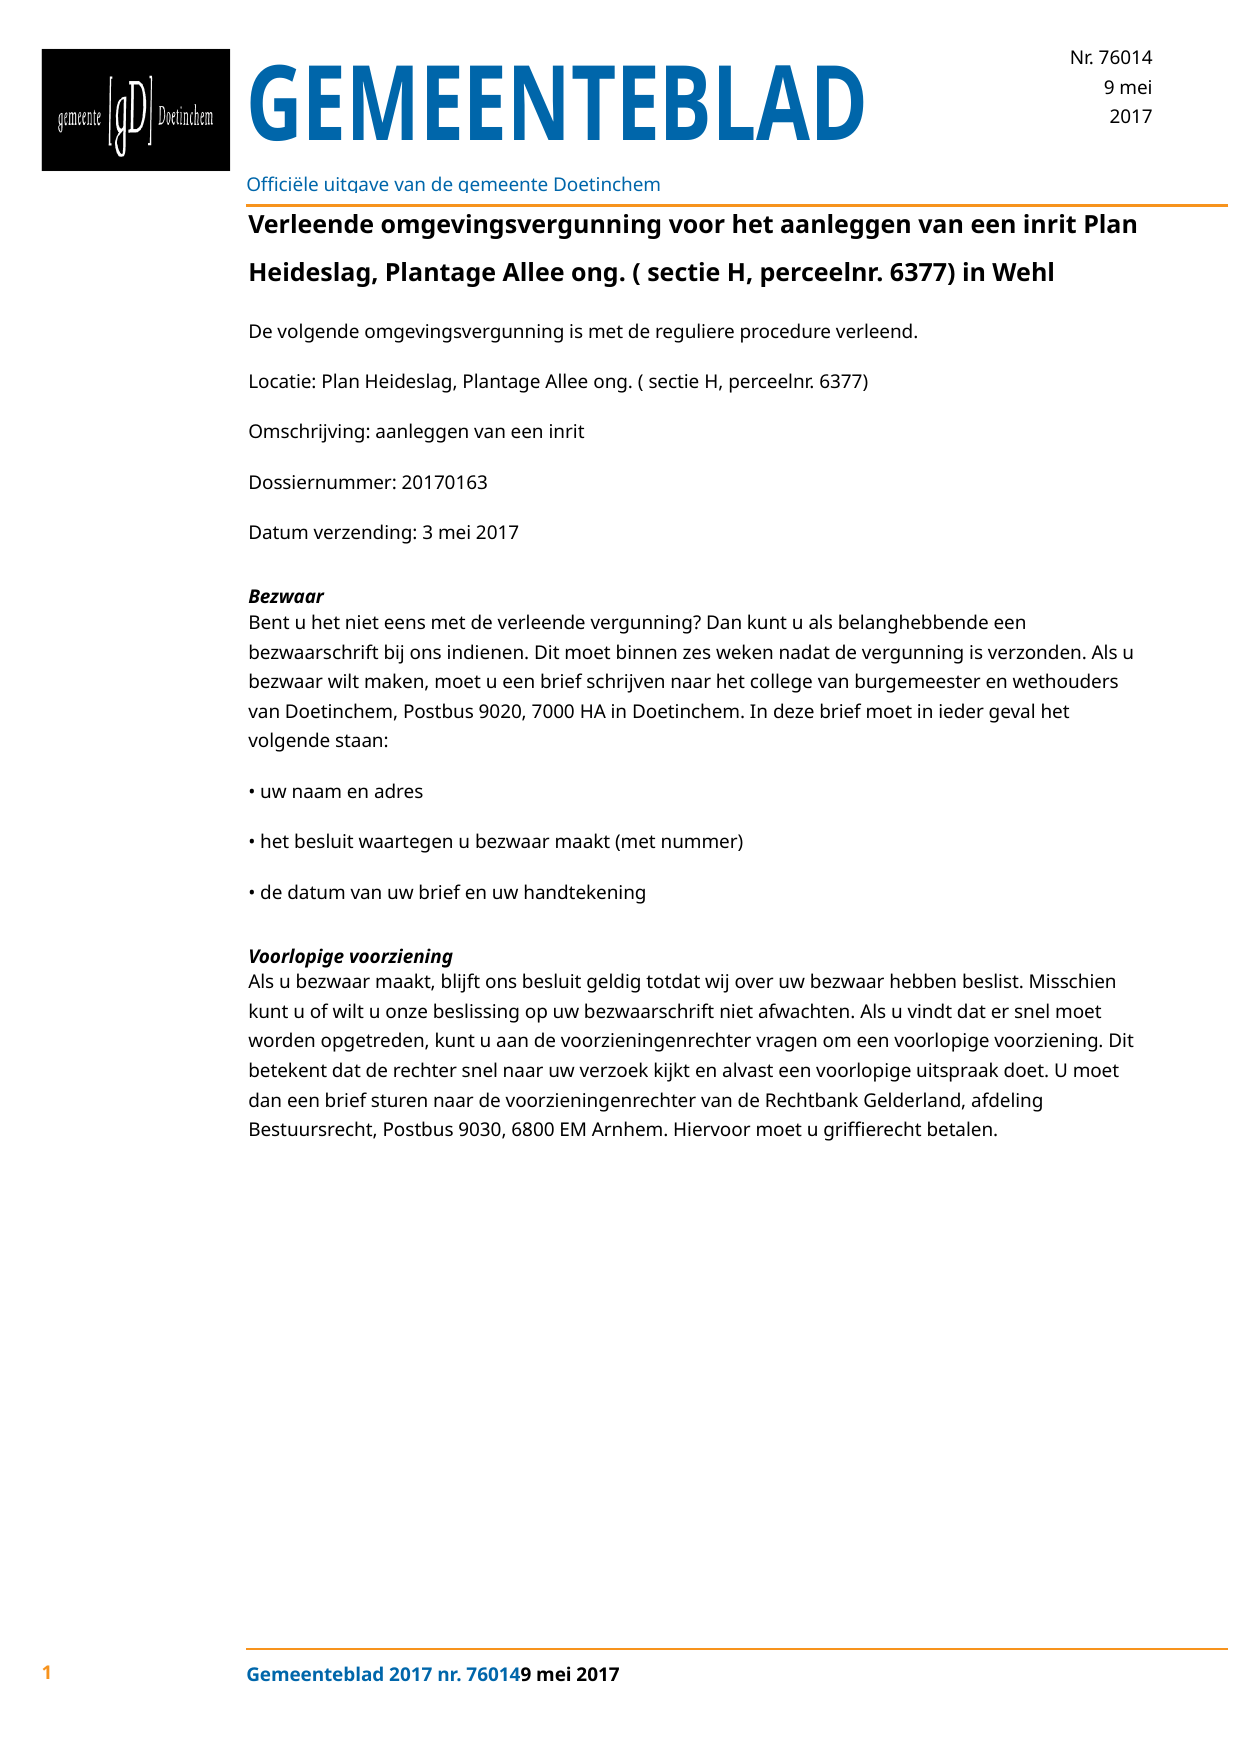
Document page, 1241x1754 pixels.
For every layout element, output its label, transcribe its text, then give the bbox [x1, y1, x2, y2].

text Locatie: Plan Heideslag, Plantage Allee ong. ( sectie H, perceelnr. 6377) [248, 368, 1152, 394]
text Bezwaar [248, 583, 1152, 609]
text Verleende omgevingsvergunning voor het aanleggen van een inrit Plan Heideslag, Plantage Allee ong. ( sectie H, perceelnr. 6377) in Wehl [248, 207, 1152, 288]
text Dossiernummer: 20170163 [248, 469, 1152, 495]
text Voorlopige voorziening [248, 943, 1152, 968]
text De volgende omgevingsvergunning is met de reguliere procedure verleend. [248, 318, 1152, 344]
text • de datum van uw brief en uw handtekening [248, 879, 1152, 904]
text Datum verzending: 3 mei 2017 [248, 519, 1152, 545]
text Bent u het niet eens met de verleende vergunning? Dan kunt u als belanghebbende een bezwaarschrift bij ons indienen. Dit moet binnen zes weken nadat de vergunning is verzonden. Als u bezwaar wilt maken, moet u een brief schrijven naar het college van burgemeester en wethouders van Doetinchem, Postbus 9020, 7000 HA in Doetinchem. In deze brief moet in ieder geval het volgende staan: [248, 609, 1152, 753]
text Als u bezwaar maakt, blijft ons besluit geldig totdat wij over uw bezwaar hebben beslist. Misschien kunt u of wilt u onze beslissing op uw bezwaarschrift niet afwachten. Als u vindt dat er snel moet worden opgetreden, kunt u aan de voorzieningenrechter vragen om een voorlopige voorziening. Dit betekent dat de rechter snel naar uw verzoek kijkt en alvast een voorlopige uitspraak doet. U moet dan een brief sturen naar de voorzieningenrechter van de Rechtbank Gelderland, afdeling Bestuursrecht, Postbus 9030, 6800 EM Arnhem. Hiervoor moet u griffierecht betalen. [248, 968, 1152, 1142]
text • uw naam en adres [248, 778, 1152, 804]
picture [41, 47, 231, 172]
text • het besluit waartegen u bezwaar maakt (met nummer) [248, 828, 1152, 854]
text Omschrijving: aanleggen van een inrit [248, 419, 1152, 444]
